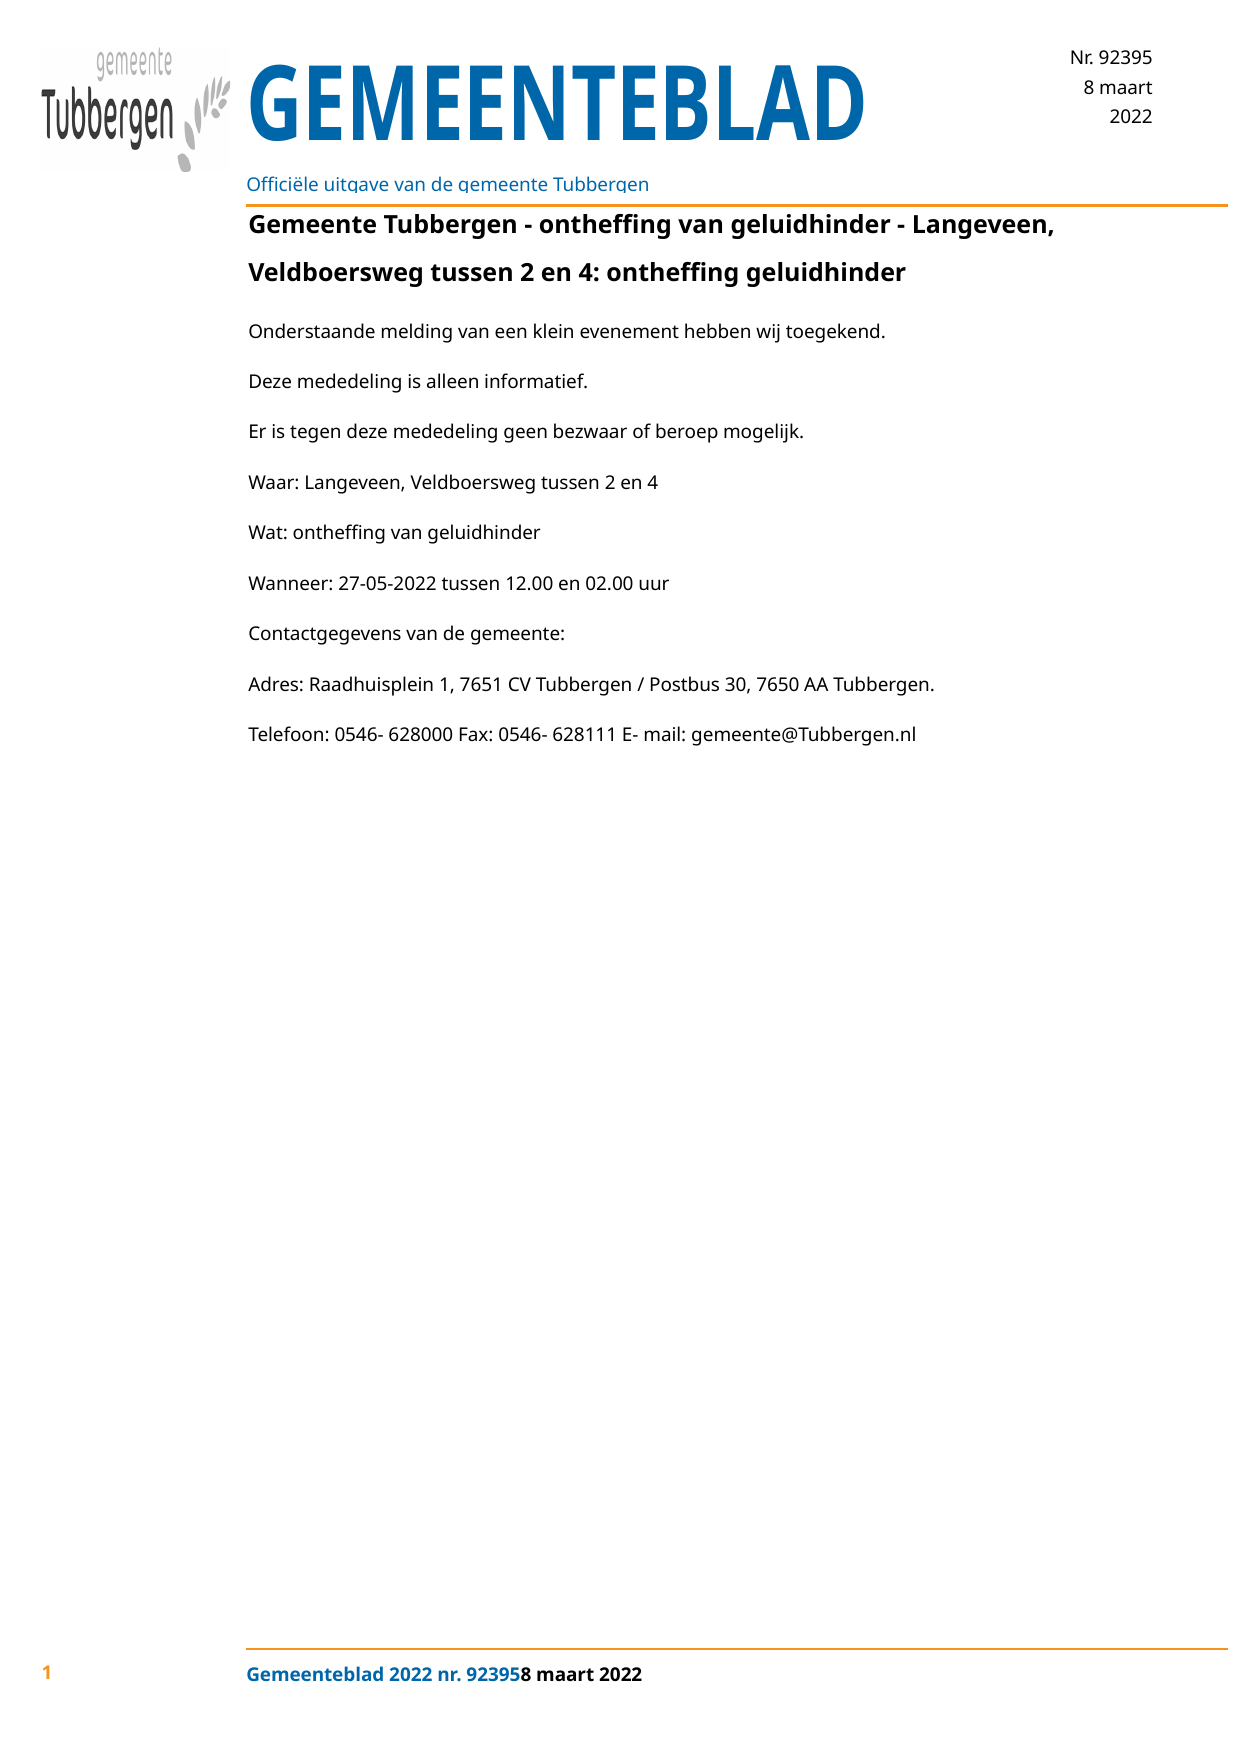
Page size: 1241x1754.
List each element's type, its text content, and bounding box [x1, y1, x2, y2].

text Er is tegen deze mededeling geen bezwaar of beroep mogelijk. [248, 419, 1152, 444]
text Wanneer: 27-05-2022 tussen 12.00 en 02.00 uur [248, 570, 1152, 596]
text Deze mededeling is alleen informatief. [248, 368, 1152, 394]
text Wat: ontheffing van geluidhinder [248, 519, 1152, 545]
picture [41, 47, 231, 172]
text Waar: Langeveen, Veldboersweg tussen 2 en 4 [248, 469, 1152, 495]
text Onderstaande melding van een klein evenement hebben wij toegekend. [248, 318, 1152, 344]
text Gemeente Tubbergen - ontheffing van geluidhinder - Langeveen, Veldboersweg tussen 2 en 4: ontheffing geluidhinder [248, 207, 1152, 288]
text Contactgegevens van de gemeente: [248, 620, 1152, 646]
text Telefoon: 0546- 628000 Fax: 0546- 628111 E- mail: gemeente@Tubbergen.nl [248, 721, 1152, 747]
text Adres: Raadhuisplein 1, 7651 CV Tubbergen / Postbus 30, 7650 AA Tubbergen. [248, 671, 1152, 697]
